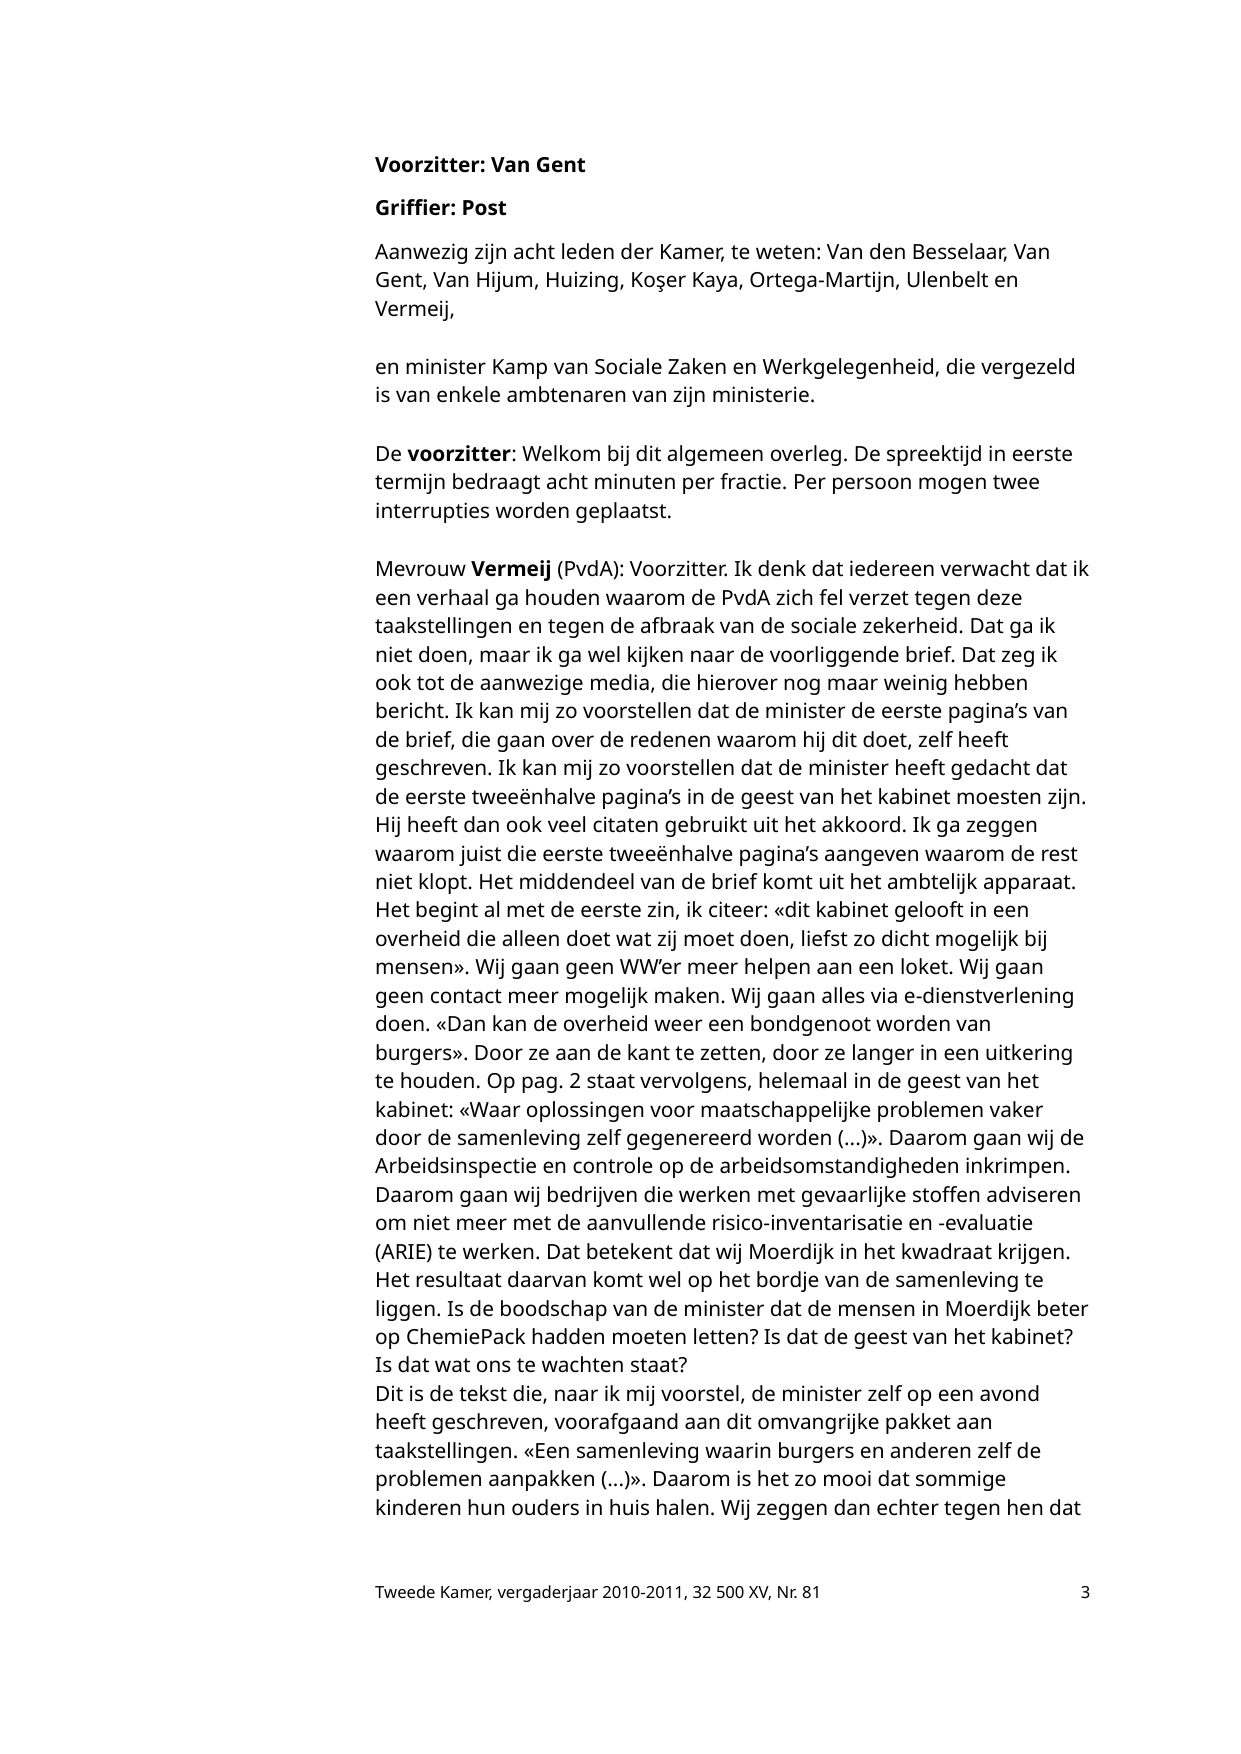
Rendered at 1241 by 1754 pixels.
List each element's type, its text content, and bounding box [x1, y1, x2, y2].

text en minister Kamp van Sociale Zaken en Werkgelegenheid, die vergezeld is van enkele ambtenaren van zijn ministerie. [375, 352, 1090, 409]
text Dit is de tekst die, naar ik mij voorstel, de minister zelf op een avond heeft geschreven, voorafgaand aan dit omvangrijke pakket aan taakstellingen. «Een samenleving waarin burgers en anderen zelf de problemen aanpakken (...)». Daarom is het zo mooi dat sommige kinderen hun ouders in huis halen. Wij zeggen dan echter tegen hen dat [375, 1379, 1090, 1521]
text Mevrouw Vermeij (PvdA): Voorzitter. Ik denk dat iedereen verwacht dat ik een verhaal ga houden waarom de PvdA zich fel verzet tegen deze taakstellingen en tegen de afbraak van de sociale zekerheid. Dat ga ik niet doen, maar ik ga wel kijken naar de voorliggende brief. Dat zeg ik ook tot de aanwezige media, die hierover nog maar weinig hebben bericht. Ik kan mij zo voorstellen dat de minister de eerste pagina’s van de brief, die gaan over de redenen waarom hij dit doet, zelf heeft geschreven. Ik kan mij zo voorstellen dat de minister heeft gedacht dat de eerste tweeënhalve pagina’s in de geest van het kabinet moesten zijn. Hij heeft dan ook veel citaten gebruikt uit het akkoord. Ik ga zeggen waarom juist die eerste tweeënhalve pagina’s aangeven waarom de rest niet klopt. Het middendeel van de brief komt uit het ambtelijk apparaat. [375, 554, 1090, 896]
text Het begint al met de eerste zin, ik citeer: «dit kabinet gelooft in een overheid die alleen doet wat zij moet doen, liefst zo dicht mogelijk bij mensen». Wij gaan geen WW’er meer helpen aan een loket. Wij gaan geen contact meer mogelijk maken. Wij gaan alles via e-dienstverlening doen. «Dan kan de overheid weer een bondgenoot worden van burgers». Door ze aan de kant te zetten, door ze langer in een uitkering te houden. Op pag. 2 staat vervolgens, helemaal in de geest van het kabinet: «Waar oplossingen voor maatschappelijke problemen vaker door de samenleving zelf gegenereerd worden (...)». Daarom gaan wij de Arbeidsinspectie en controle op de arbeidsomstandigheden inkrimpen. Daarom gaan wij bedrijven die werken met gevaarlijke stoffen adviseren om niet meer met de aanvullende risico-inventarisatie en -evaluatie (ARIE) te werken. Dat betekent dat wij Moerdijk in het kwadraat krijgen. Het resultaat daarvan komt wel op het bordje van de samenleving te liggen. Is de boodschap van de minister dat de mensen in Moerdijk beter op ChemiePack hadden moeten letten? Is dat de geest van het kabinet? Is dat wat ons te wachten staat? [375, 896, 1090, 1379]
text Voorzitter: Van Gent [375, 150, 1090, 178]
text De voorzitter: Welkom bij dit algemeen overleg. De spreektijd in eerste termijn bedraagt acht minuten per fractie. Per persoon mogen twee interrupties worden geplaatst. [375, 439, 1090, 524]
text Griffier: Post [375, 193, 1090, 222]
text Aanwezig zijn acht leden der Kamer, te weten: Van den Besselaar, Van Gent, Van Hijum, Huizing, Koşer Kaya, Ortega-Martijn, Ulenbelt en Vermeij, [375, 237, 1090, 322]
